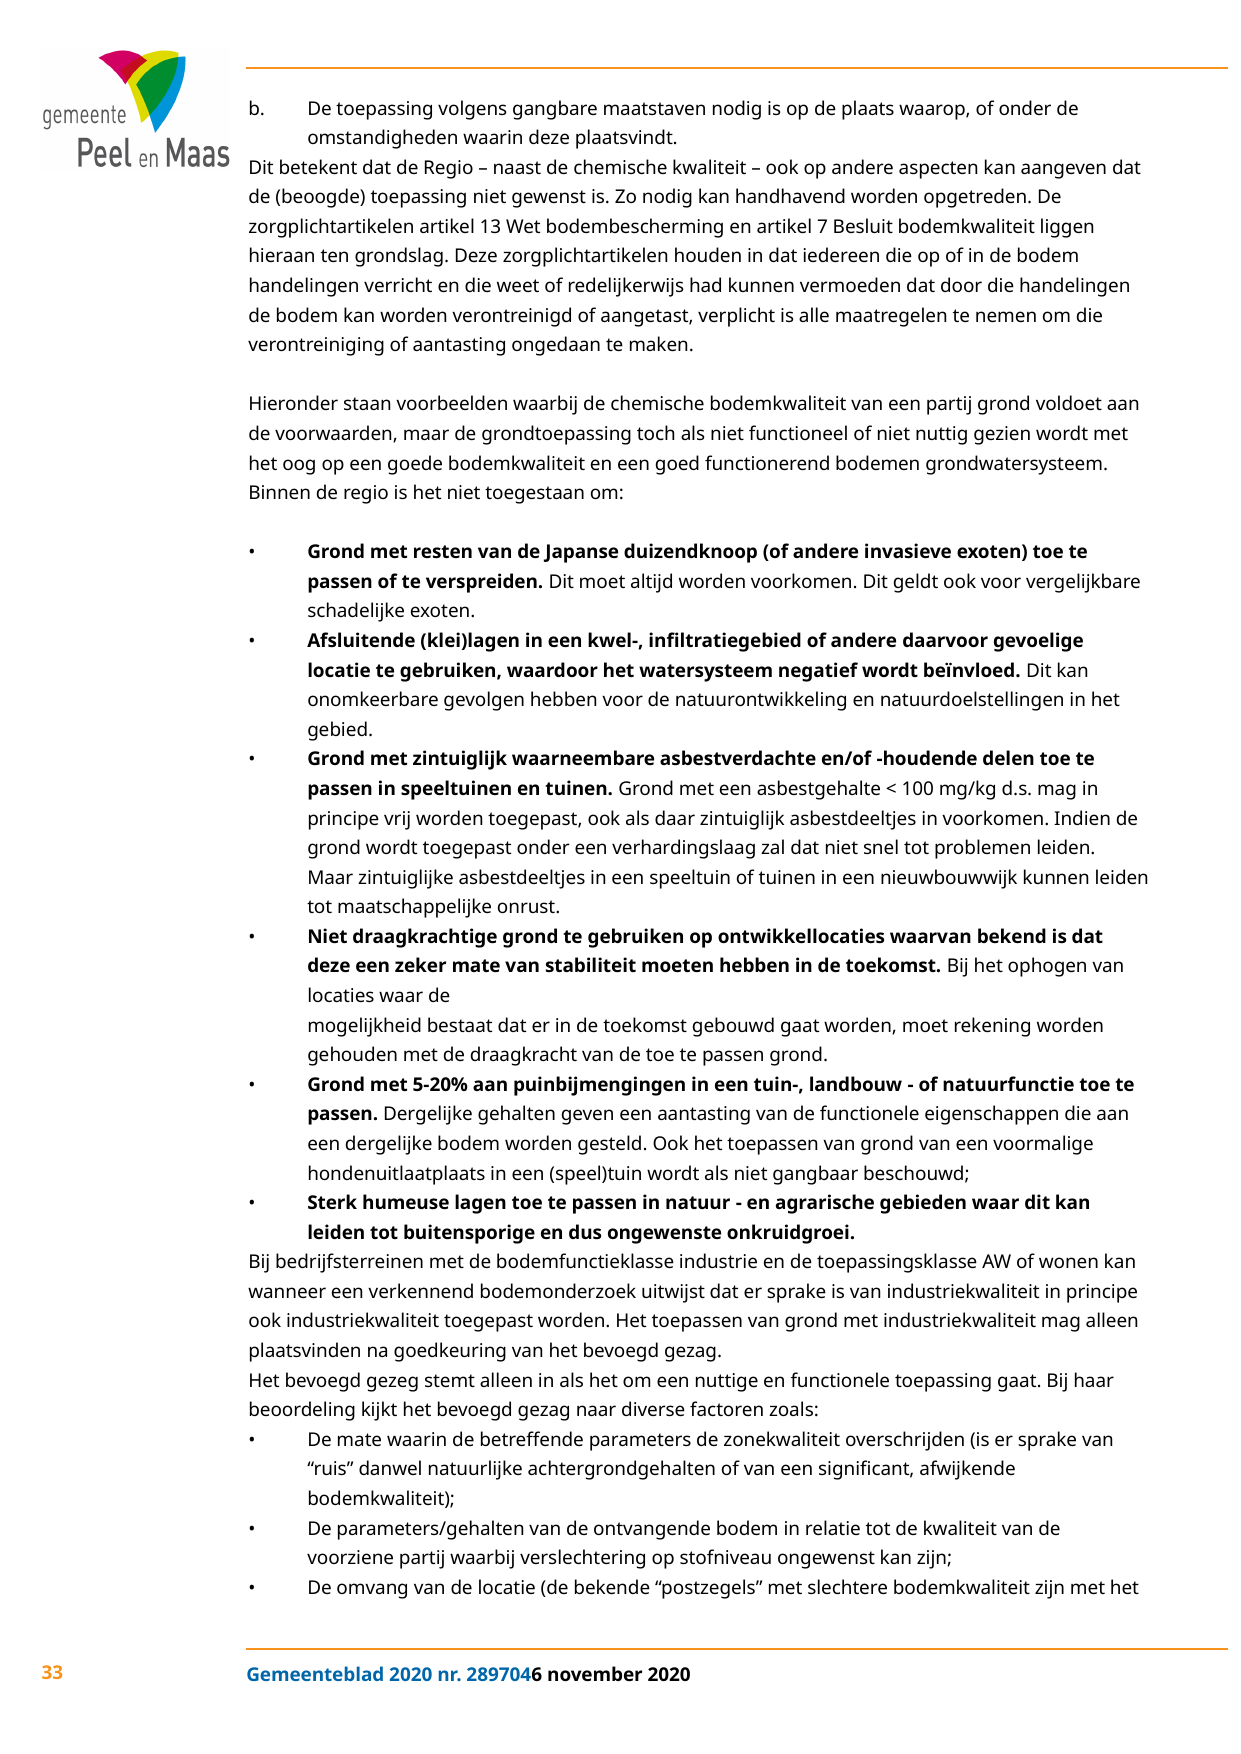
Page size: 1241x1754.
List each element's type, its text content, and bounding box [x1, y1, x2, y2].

picture [41, 47, 231, 172]
list Maar zintuiglijke asbestdeeltjes in een speeltuin of tuinen in een nieuwbouwwijk kunnen leiden tot maatschappelijke onrust. [248, 864, 1152, 919]
list De toepassing volgens gangbare maatstaven nodig is op de plaats waarop, of onder de omstandigheden waarin deze plaatsvindt. [248, 95, 1152, 150]
list Niet draagkrachtige grond te gebruiken op ontwikkellocaties waarvan bekend is dat deze een zeker mate van stabiliteit moeten hebben in de toekomst. Bij het ophogen van locaties waar de [248, 923, 1152, 1008]
list De mate waarin de betreffende parameters de zonekwaliteit overschrijden (is er sprake van “ruis” danwel natuurlijke achtergrondgehalten of van een significant, afwijkende bodemkwaliteit); [248, 1426, 1152, 1511]
list Grond met zintuiglijk waarneembare asbestverdachte en/of -houdende delen toe te passen in speeltuinen en tuinen. Grond met een asbestgehalte < 100 mg/kg d.s. mag in principe vrij worden toegepast, ook als daar zintuiglijk asbestdeeltjes in voorkomen. Indien de grond wordt toegepast onder een verhardingslaag zal dat niet snel tot problemen leiden. [248, 746, 1152, 860]
text Dit betekent dat de Regio – naast de chemische kwaliteit – ook op andere aspecten kan aangeven dat de (beoogde) toepassing niet gewenst is. Zo nodig kan handhavend worden opgetreden. De zorgplichtartikelen artikel 13 Wet bodembescherming en artikel 7 Besluit bodemkwaliteit liggen hieraan ten grondslag. Deze zorgplichtartikelen houden in dat iedereen die op of in de bodem handelingen verricht en die weet of redelijkerwijs had kunnen vermoeden dat door die handelingen de bodem kan worden verontreinigd of aangetast, verplicht is alle maatregelen te nemen om die verontreiniging of aantasting ongedaan te maken. [248, 154, 1152, 357]
text Het bevoegd gezeg stemt alleen in als het om een nuttige en functionele toepassing gaat. Bij haar beoordeling kijkt het bevoegd gezag naar diverse factoren zoals: [248, 1367, 1152, 1422]
list Afsluitende (klei)lagen in een kwel-, infiltratiegebied of andere daarvoor gevoelige locatie te gebruiken, waardoor het watersysteem negatief wordt beïnvloed. Dit kan onomkeerbare gevolgen hebben voor de natuurontwikkeling en natuurdoelstellingen in het gebied. [248, 627, 1152, 742]
text Hieronder staan voorbeelden waarbij de chemische bodemkwaliteit van een partij grond voldoet aan de voorwaarden, maar de grondtoepassing toch als niet functioneel of niet nuttig gezien wordt met het oog op een goede bodemkwaliteit en een goed functionerend bodemen grondwatersysteem. Binnen de regio is het niet toegestaan om: [248, 391, 1152, 505]
list Grond met resten van de Japanse duizendknoop (of andere invasieve exoten) toe te passen of te verspreiden. Dit moet altijd worden voorkomen. Dit geldt ook voor vergelijkbare schadelijke exoten. [248, 538, 1152, 623]
list De omvang van de locatie (de bekende “postzegels” met slechtere bodemkwaliteit zijn met het [248, 1574, 1152, 1600]
list mogelijkheid bestaat dat er in de toekomst gebouwd gaat worden, moet rekening worden gehouden met de draagkracht van de toe te passen grond. [248, 1012, 1152, 1067]
list Sterk humeuse lagen toe te passen in natuur - en agrarische gebieden waar dit kan leiden tot buitensporige en dus ongewenste onkruidgroei. [248, 1189, 1152, 1245]
list De parameters/gehalten van de ontvangende bodem in relatie tot de kwaliteit van de voorziene partij waarbij verslechtering op stofniveau ongewenst kan zijn; [248, 1515, 1152, 1570]
list Grond met 5-20% aan puinbijmengingen in een tuin-, landbouw - of natuurfunctie toe te passen. Dergelijke gehalten geven een aantasting van de functionele eigenschappen die aan een dergelijke bodem worden gesteld. Ook het toepassen van grond van een voormalige hondenuitlaatplaats in een (speel)tuin wordt als niet gangbaar beschouwd; [248, 1071, 1152, 1186]
text Bij bedrijfsterreinen met de bodemfunctieklasse industrie en de toepassingsklasse AW of wonen kan wanneer een verkennend bodemonderzoek uitwijst dat er sprake is van industriekwaliteit in principe ook industriekwaliteit toegepast worden. Het toepassen van grond met industriekwaliteit mag alleen plaatsvinden na goedkeuring van het bevoegd gezag. [248, 1248, 1152, 1363]
